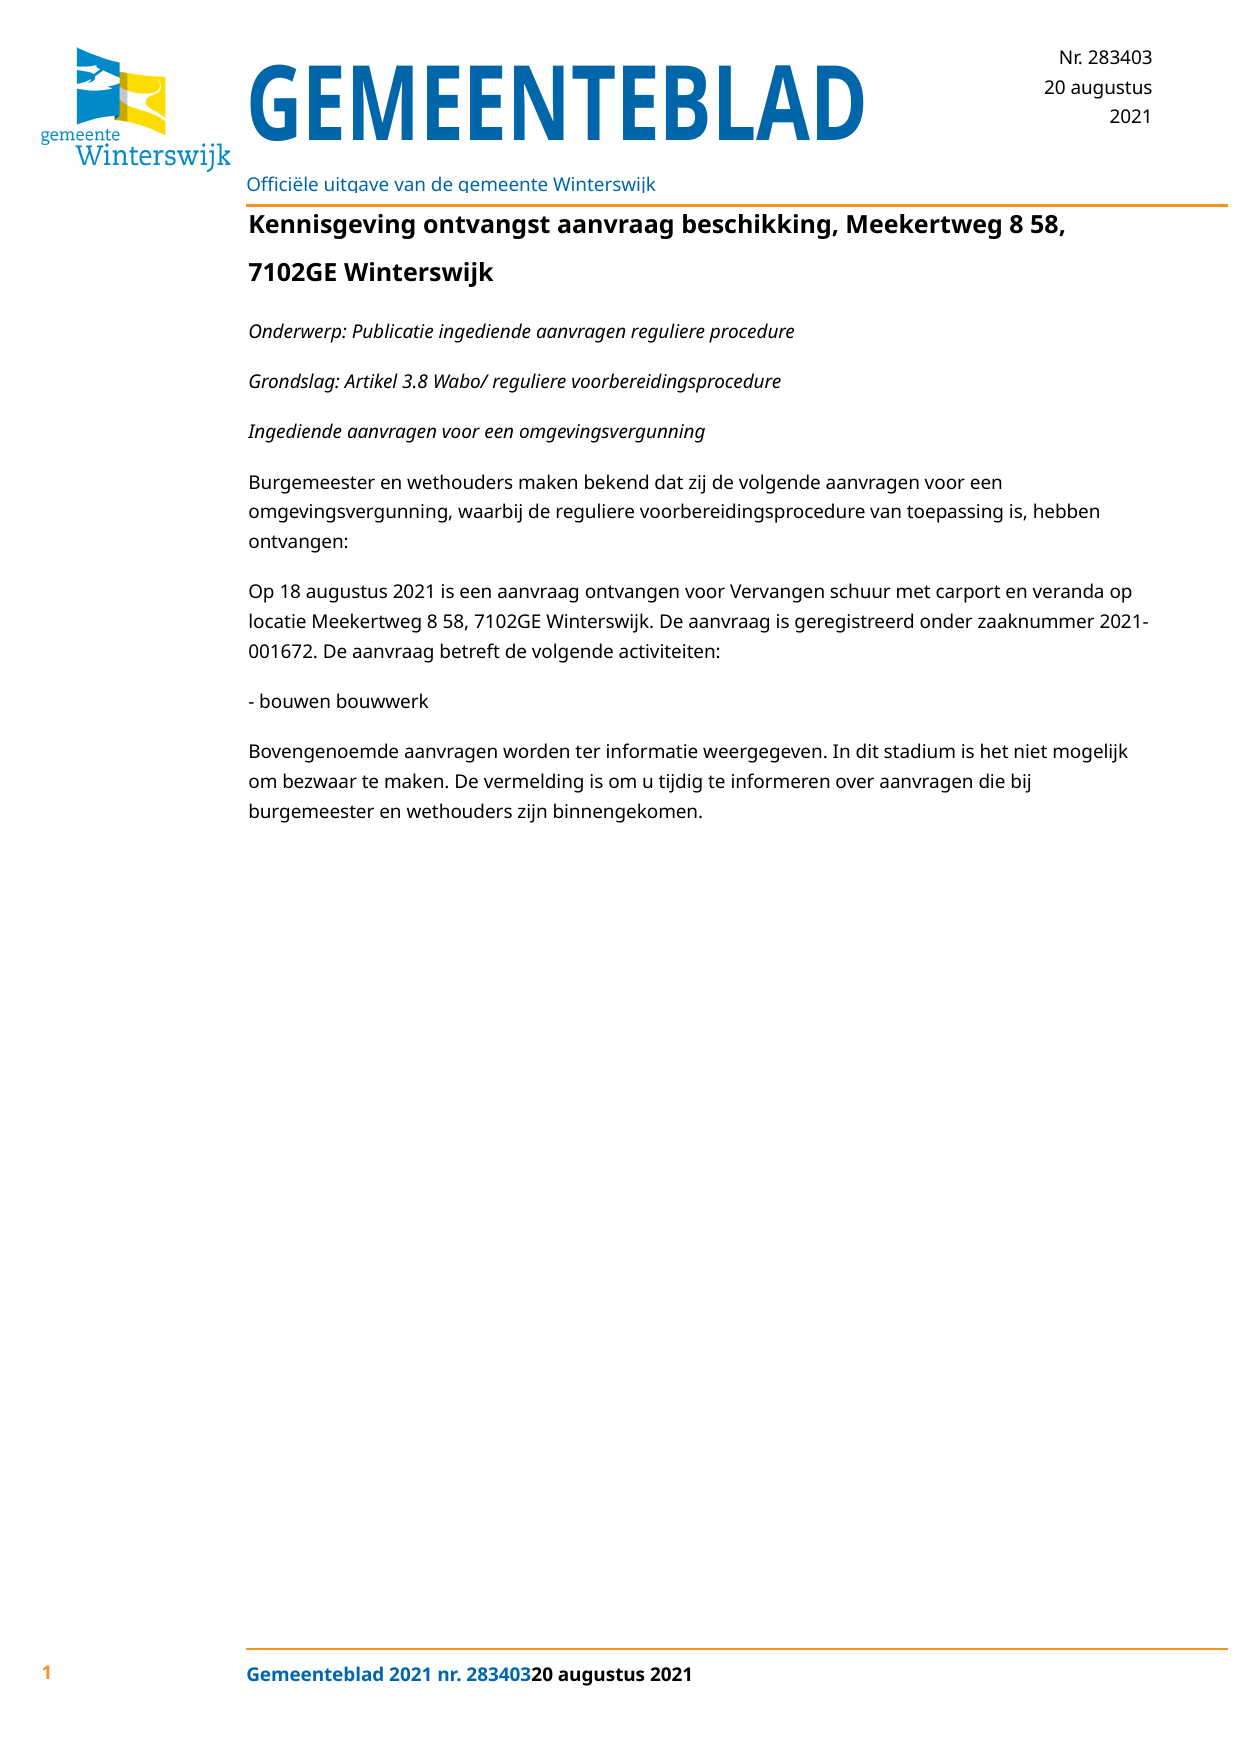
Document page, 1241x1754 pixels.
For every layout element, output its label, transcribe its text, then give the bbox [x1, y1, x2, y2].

text Kennisgeving ontvangst aanvraag beschikking, Meekertweg 8 58, 7102GE Winterswijk [248, 207, 1152, 288]
text - bouwen bouwwerk [248, 688, 1152, 714]
text Onderwerp: Publicatie ingediende aanvragen reguliere procedure [248, 318, 1152, 344]
picture [41, 47, 231, 172]
text Bovengenoemde aanvragen worden ter informatie weergegeven. In dit stadium is het niet mogelijk om bezwaar te maken. De vermelding is om u tijdig te informeren over aanvragen die bij burgemeester en wethouders zijn binnengekomen. [248, 739, 1152, 824]
text Burgemeester en wethouders maken bekend dat zij de volgende aanvragen voor een omgevingsvergunning, waarbij de reguliere voorbereidingsprocedure van toepassing is, hebben ontvangen: [248, 469, 1152, 554]
text Ingediende aanvragen voor een omgevingsvergunning [248, 419, 1152, 444]
picture [225, 153, 231, 162]
text Grondslag: Artikel 3.8 Wabo/ reguliere voorbereidingsprocedure [248, 368, 1152, 394]
text Op 18 augustus 2021 is een aanvraag ontvangen voor Vervangen schuur met carport en veranda op locatie Meekertweg 8 58, 7102GE Winterswijk. De aanvraag is geregistreerd onder zaaknummer 2021-001672. De aanvraag betreft de volgende activiteiten: [248, 579, 1152, 664]
